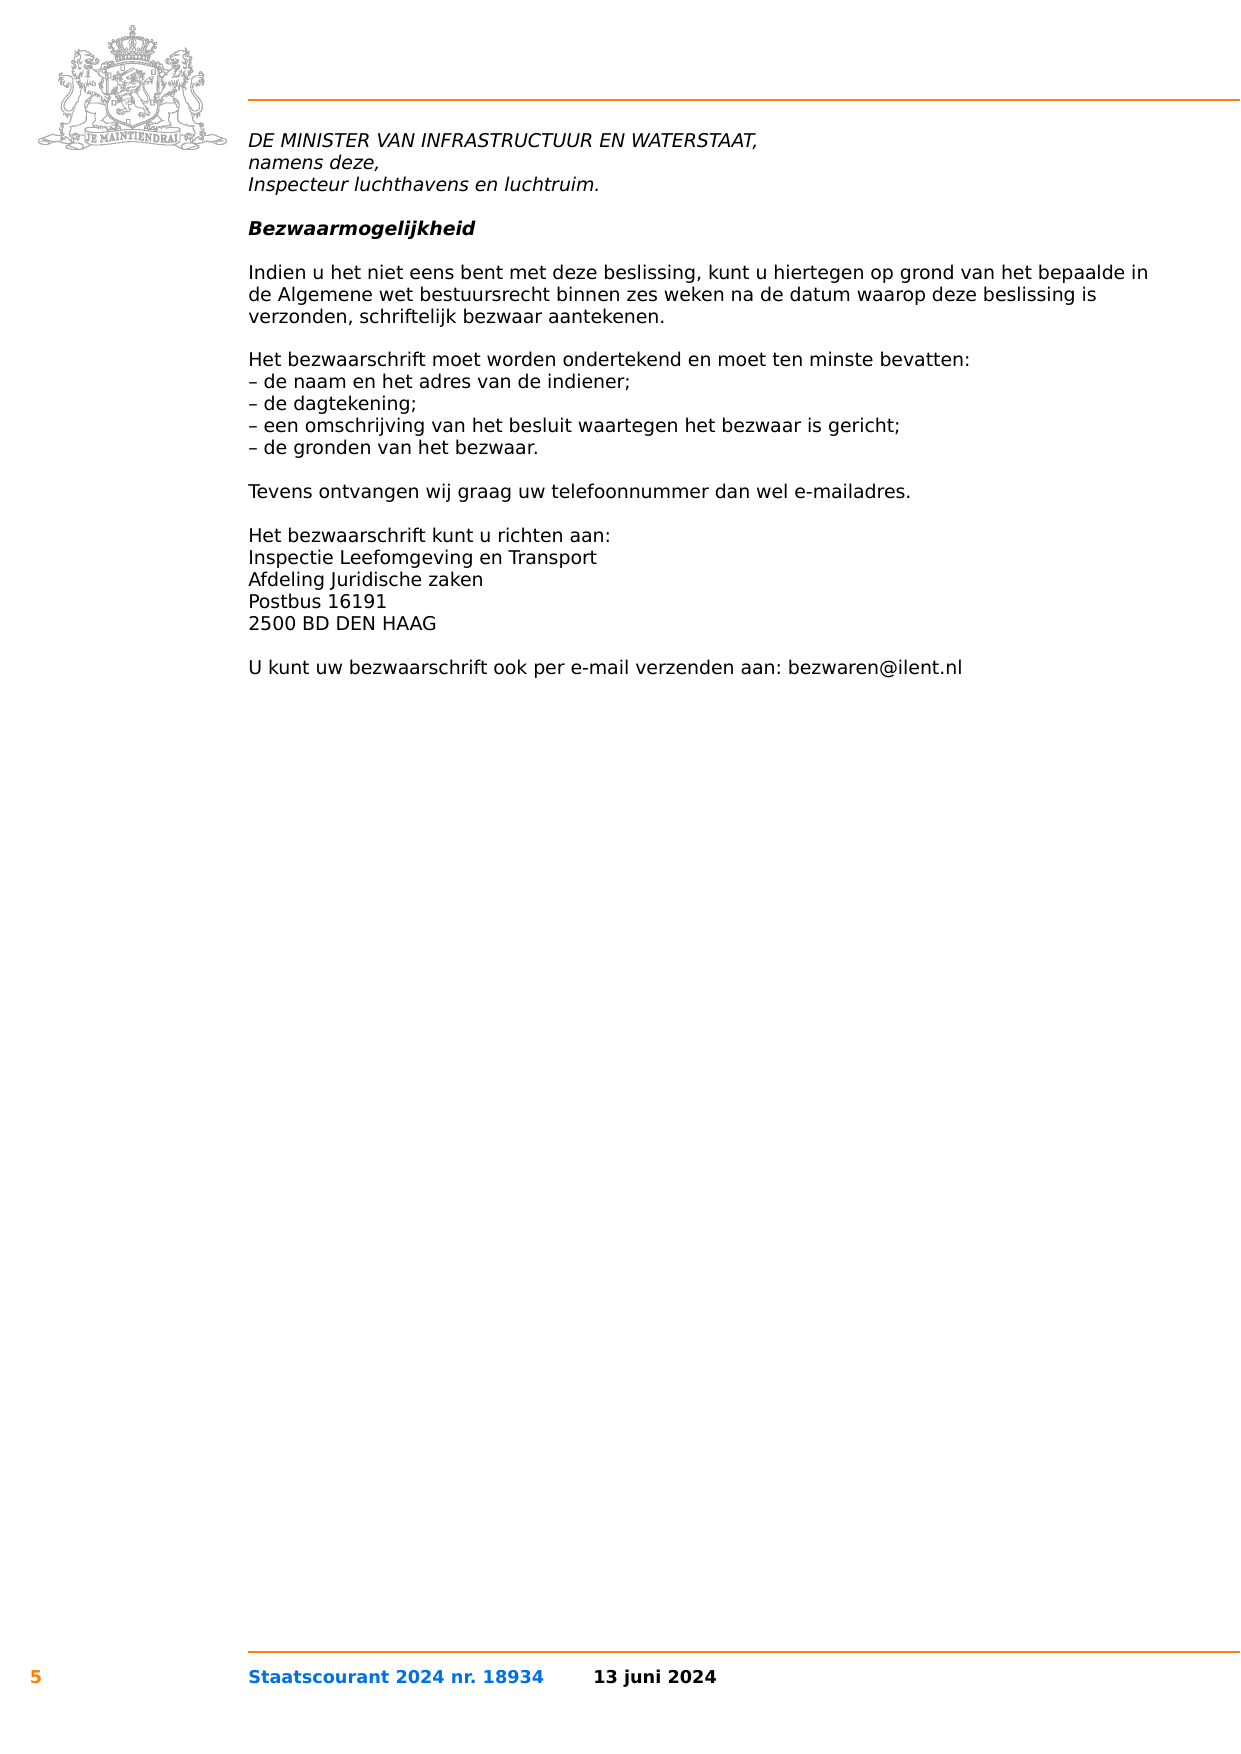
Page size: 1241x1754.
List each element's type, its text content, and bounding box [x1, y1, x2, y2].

text Inspectie Leefomgeving en Transport [248, 547, 1163, 569]
text Indien u het niet eens bent met deze beslissing, kunt u hiertegen op grond van het bepaalde in de Algemene wet bestuursrecht binnen zes weken na de datum waarop deze beslissing is verzonden, schriftelijk bezwaar aantekenen. [248, 262, 1163, 327]
text Tevens ontvangen wij graag uw telefoonnummer dan wel e-mailadres. [248, 481, 1163, 503]
text – de gronden van het bezwaar. [248, 437, 1163, 459]
text DE MINISTER VAN INFRASTRUCTUUR EN WATERSTAAT, namens deze, Inspecteur luchthavens en luchtruim. [248, 130, 1163, 196]
text – de dagtekening; [248, 393, 1163, 415]
text Bezwaarmogelijkheid [248, 218, 1163, 240]
text Het bezwaarschrift moet worden ondertekend en moet ten minste bevatten: [248, 349, 1163, 371]
text 2500 BD DEN HAAG [248, 613, 1163, 635]
picture [38, 25, 227, 150]
text U kunt uw bezwaarschrift ook per e-mail verzenden aan: bezwaren@ilent.nl [248, 657, 1163, 679]
text Postbus 16191 [248, 591, 1163, 613]
text – een omschrijving van het besluit waartegen het bezwaar is gericht; [248, 415, 1163, 437]
text Het bezwaarschrift kunt u richten aan: [248, 525, 1163, 547]
text Afdeling Juridische zaken [248, 569, 1163, 591]
text – de naam en het adres van de indiener; [248, 371, 1163, 393]
